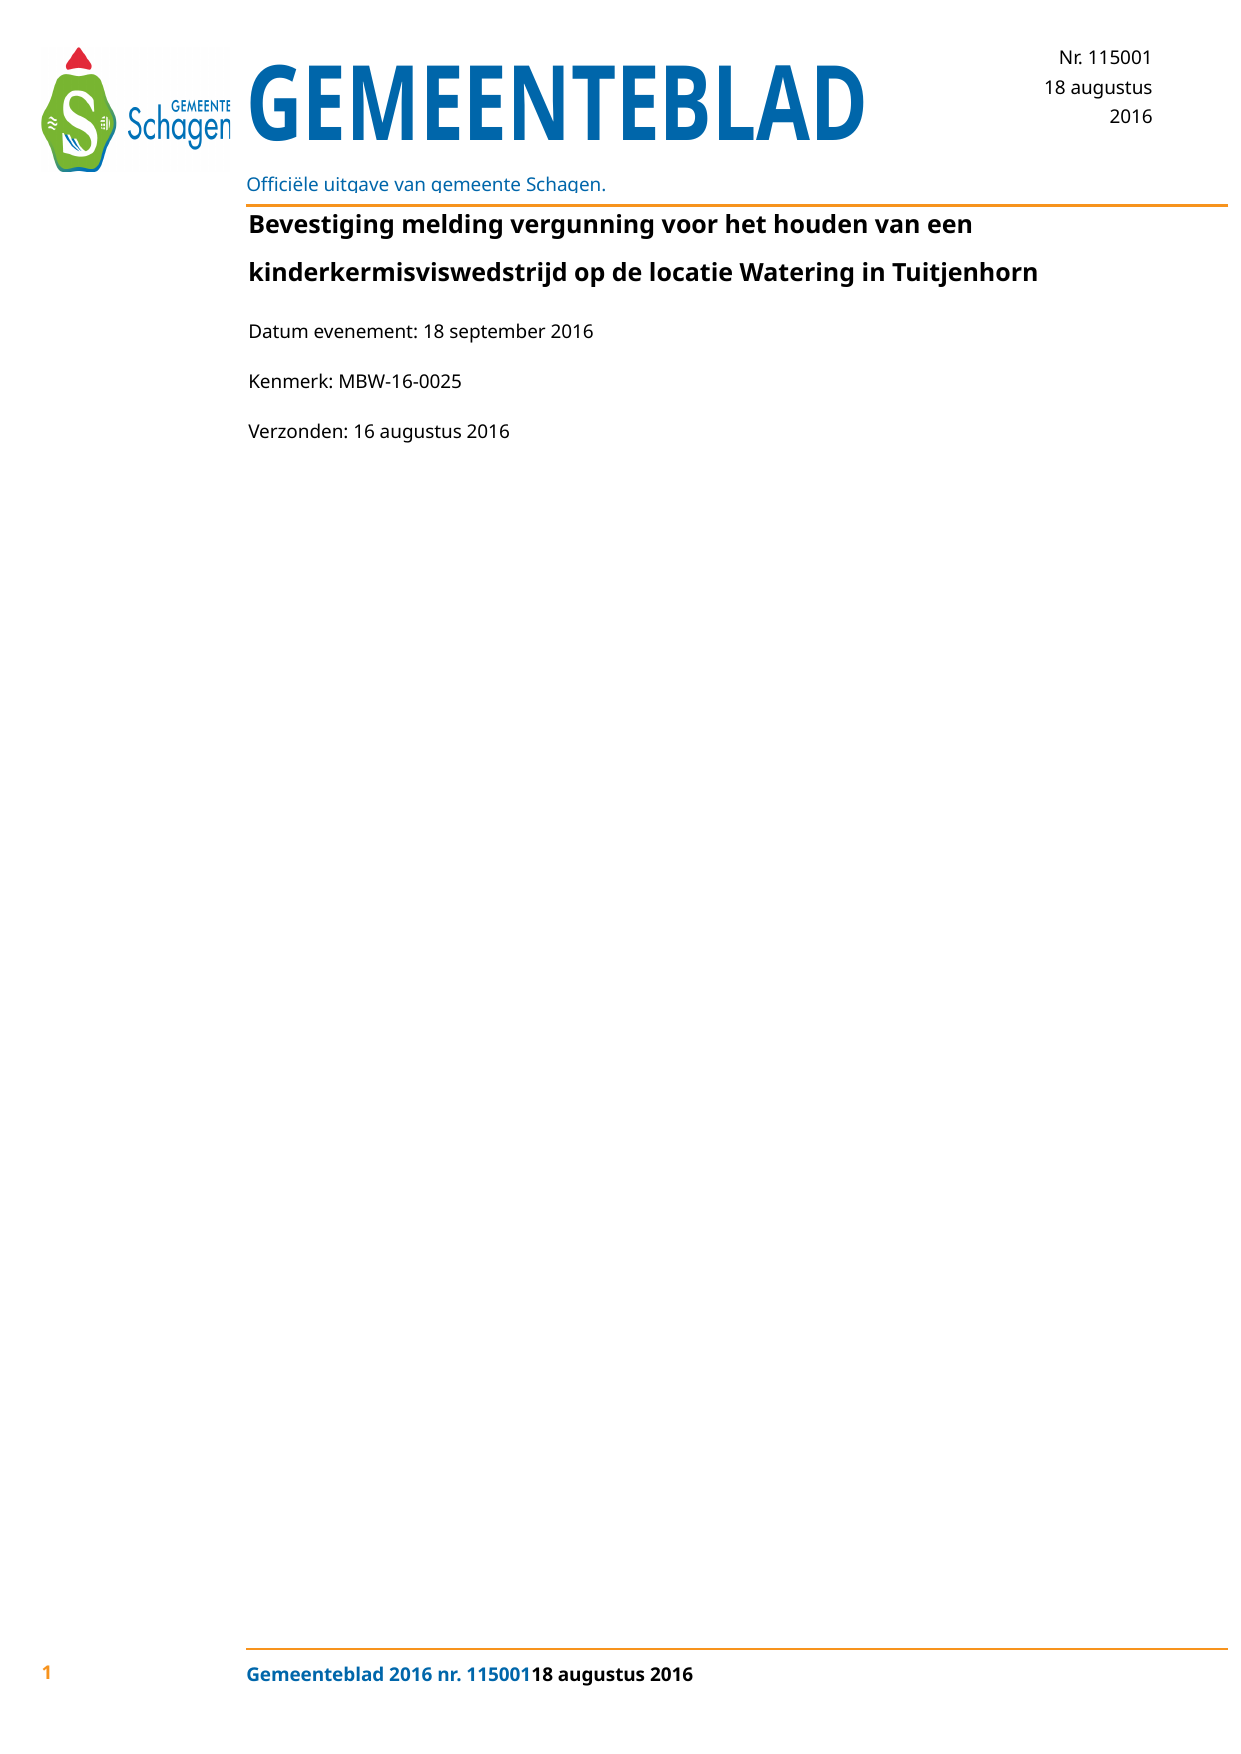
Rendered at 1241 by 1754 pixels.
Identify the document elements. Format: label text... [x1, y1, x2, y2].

text Datum evenement: 18 september 2016 [248, 318, 1152, 344]
text Bevestiging melding vergunning voor het houden van een kinderkermisviswedstrijd op de locatie Watering in Tuitjenhorn [248, 207, 1152, 288]
text Verzonden: 16 augustus 2016 [248, 419, 1152, 444]
picture [41, 47, 231, 172]
text Kenmerk: MBW-16-0025 [248, 368, 1152, 394]
